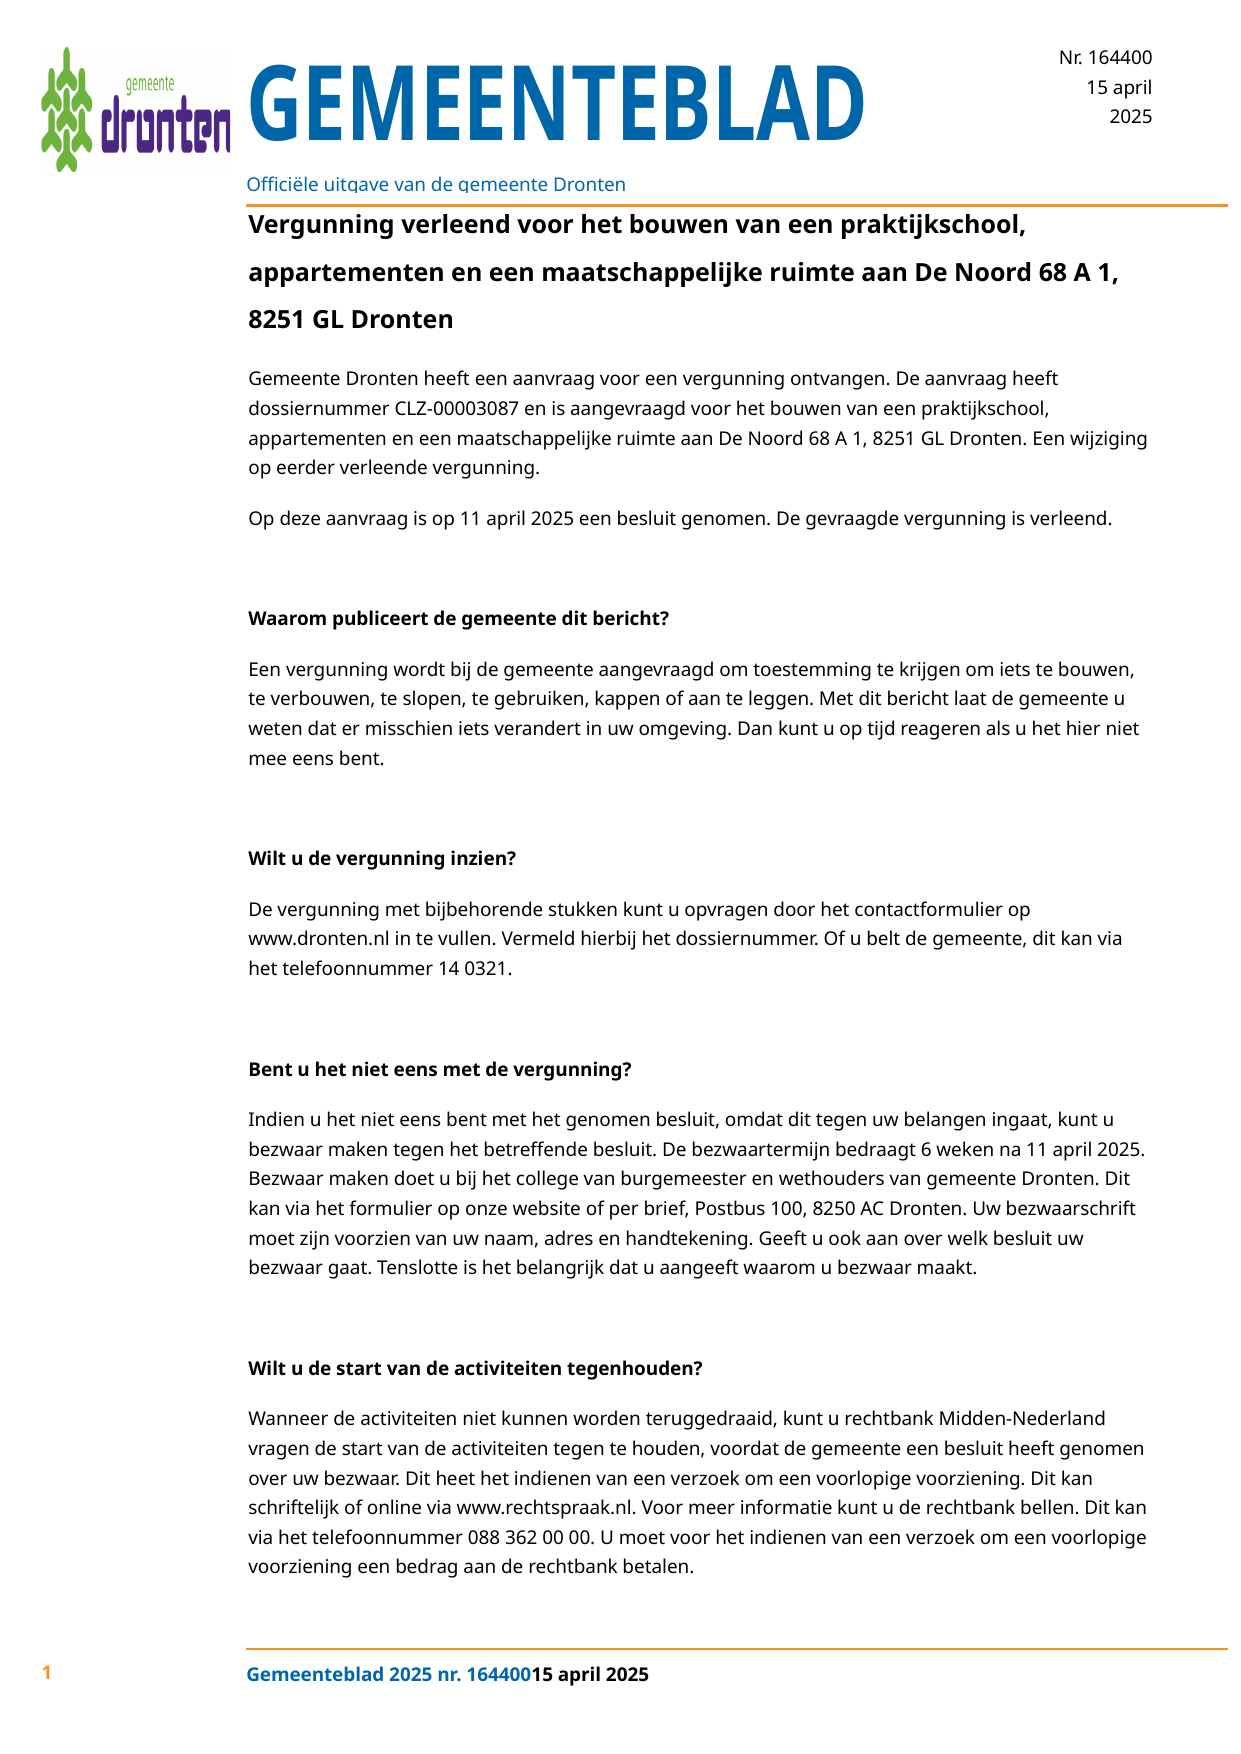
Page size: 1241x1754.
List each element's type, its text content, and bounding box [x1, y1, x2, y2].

text Vergunning verleend voor het bouwen van een praktijkschool, appartementen en een maatschappelijke ruimte aan De Noord 68 A 1, 8251 GL Dronten [248, 207, 1152, 336]
text Een vergunning wordt bij de gemeente aangevraagd om toestemming te krijgen om iets te bouwen, te verbouwen, te slopen, te gebruiken, kappen of aan te leggen. Met dit bericht laat de gemeente u weten dat er misschien iets verandert in uw omgeving. Dan kunt u op tijd reageren als u het hier niet mee eens bent. [248, 656, 1152, 770]
picture [41, 47, 231, 172]
text Bent u het niet eens met de vergunning? [248, 1056, 1152, 1082]
text Wanneer de activiteiten niet kunnen worden teruggedraaid, kunt u rechtbank Midden-Nederland vragen de start van de activiteiten tegen te houden, voordat de gemeente een besluit heeft genomen over uw bezwaar. Dit heet het indienen van een verzoek om een voorlopige voorziening. Dit kan schriftelijk of online via www.rechtspraak.nl. Voor meer informatie kunt u de rechtbank bellen. Dit kan via het telefoonnummer 088 362 00 00. U moet voor het indienen van een verzoek om een voorlopige voorziening een bedrag aan de rechtbank betalen. [248, 1406, 1152, 1579]
text Op deze aanvraag is op 11 april 2025 een besluit genomen. De gevraagde vergunning is verleend. [248, 505, 1152, 530]
text Wilt u de vergunning inzien? [248, 846, 1152, 871]
text Wilt u de start van de activiteiten tegenhouden? [248, 1355, 1152, 1381]
text Waarom publiceert de gemeente dit bericht? [248, 606, 1152, 631]
text Indien u het niet eens bent met het genomen besluit, omdat dit tegen uw belangen ingaat, kunt u bezwaar maken tegen het betreffende besluit. De bezwaartermijn bedraagt 6 weken na 11 april 2025. Bezwaar maken doet u bij het college van burgemeester en wethouders van gemeente Dronten. Dit kan via het formulier op onze website of per brief, Postbus 100, 8250 AC Dronten. Uw bezwaarschrift moet zijn voorzien van uw naam, adres en handtekening. Geeft u ook aan over welk besluit uw bezwaar gaat. Tenslotte is het belangrijk dat u aangeeft waarom u bezwaar maakt. [248, 1106, 1152, 1280]
text Gemeente Dronten heeft een aanvraag voor een vergunning ontvangen. De aanvraag heeft dossiernummer CLZ-00003087 en is aangevraagd voor het bouwen van een praktijkschool, appartementen en een maatschappelijke ruimte aan De Noord 68 A 1, 8251 GL Dronten. Een wijziging op eerder verleende vergunning. [248, 366, 1152, 480]
text De vergunning met bijbehorende stukken kunt u opvragen door het contactformulier op www.dronten.nl in te vullen. Vermeld hierbij het dossiernummer. Of u belt de gemeente, dit kan via het telefoonnummer 14 0321. [248, 896, 1152, 981]
